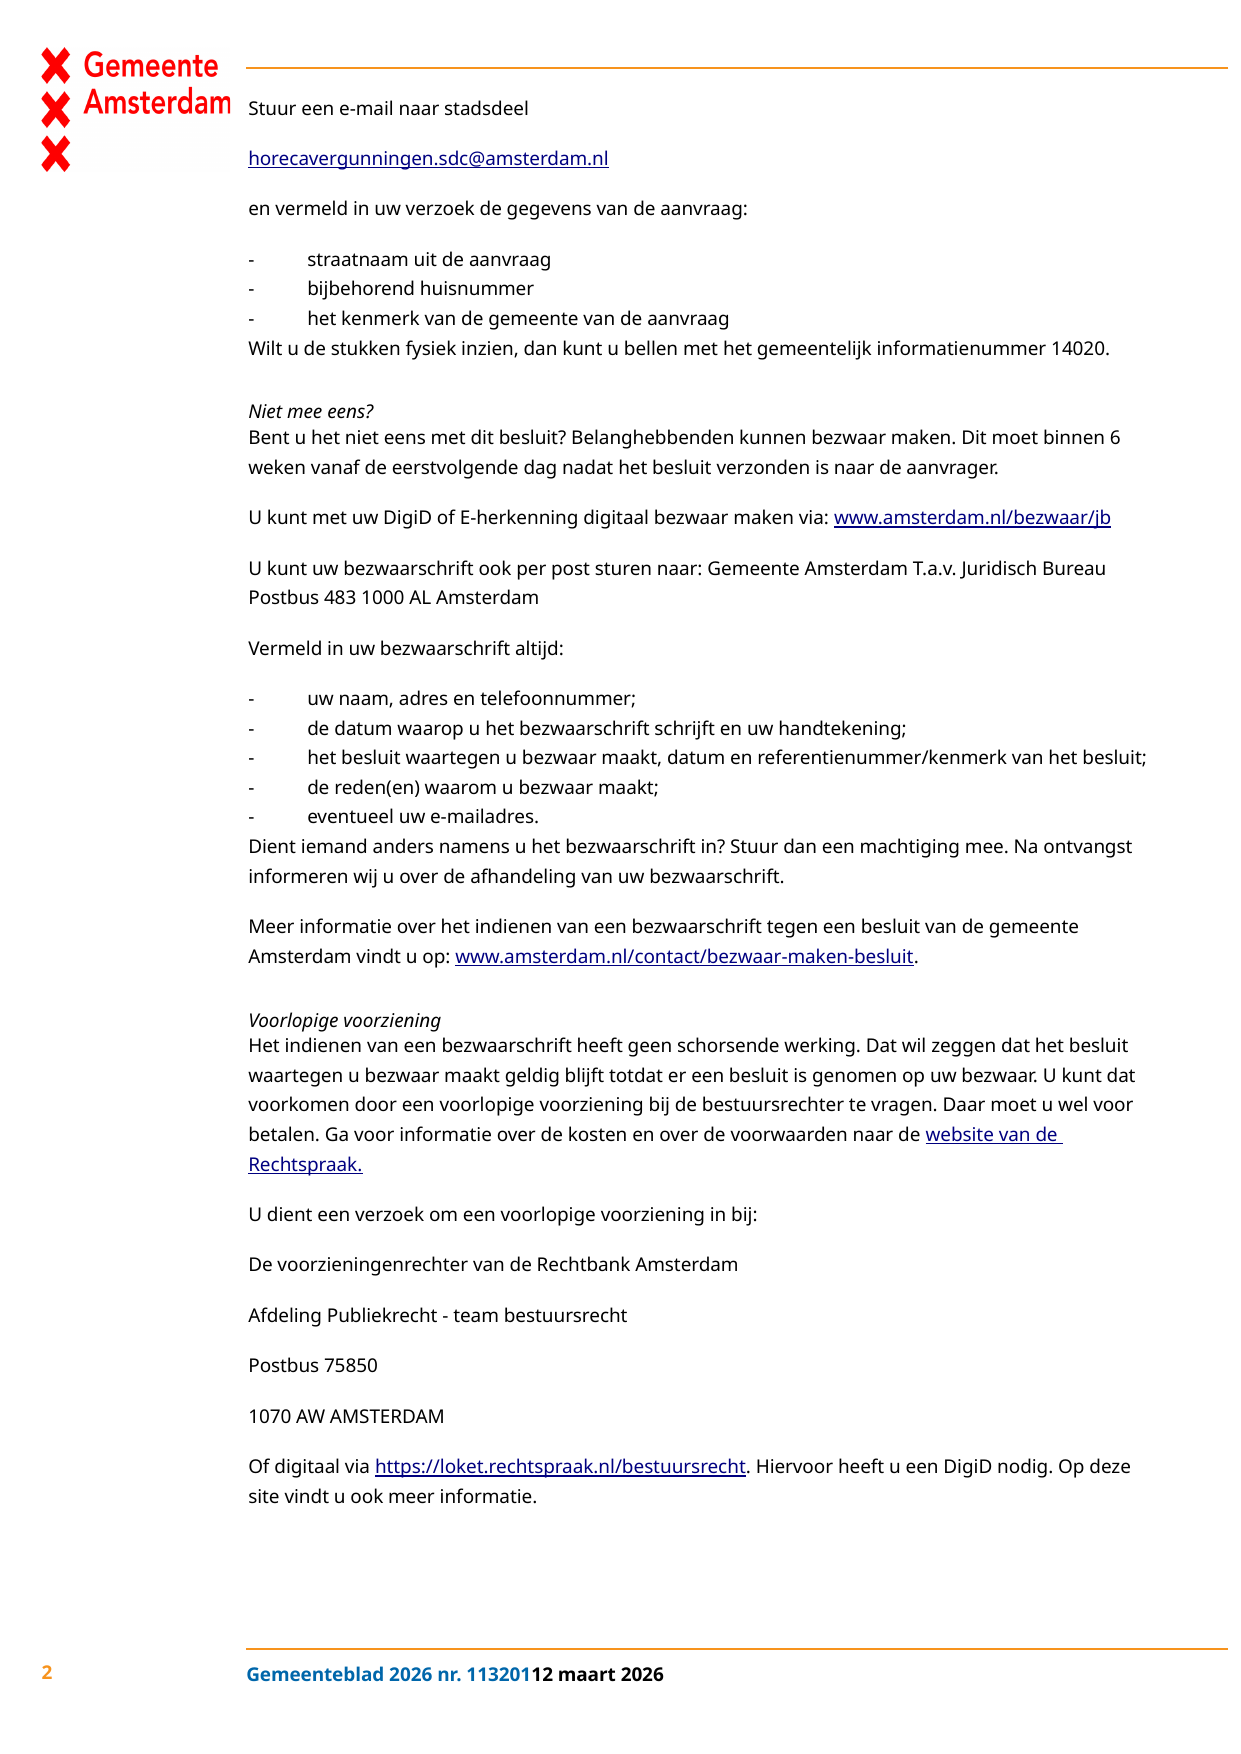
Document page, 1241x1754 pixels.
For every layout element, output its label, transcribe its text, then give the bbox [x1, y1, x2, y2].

text horecavergunningen.sdc@amsterdam.nl [248, 145, 1152, 171]
text U dient een verzoek om een voorlopige voorziening in bij: [248, 1201, 1152, 1227]
text Dient iemand anders namens u het bezwaarschrift in? Stuur dan een machtiging mee. Na ontvangst informeren wij u over de afhandeling van uw bezwaarschrift. [248, 833, 1152, 888]
text Postbus 75850 [248, 1352, 1152, 1378]
text De voorzieningenrechter van de Rechtbank Amsterdam [248, 1252, 1152, 1277]
text Stuur een e-mail naar stadsdeel [248, 95, 1152, 121]
text U kunt uw bezwaarschrift ook per post sturen naar: Gemeente Amsterdam T.a.v. Juridisch Bureau Postbus 483 1000 AL Amsterdam [248, 555, 1152, 610]
picture [41, 47, 231, 172]
list het kenmerk van de gemeente van de aanvraag [248, 305, 1152, 331]
text Meer informatie over het indienen van een bezwaarschrift tegen een besluit van de gemeente Amsterdam vindt u op: www.amsterdam.nl/contact/bezwaar-maken-besluit. [248, 913, 1152, 968]
text 1070 AW AMSTERDAM [248, 1403, 1152, 1429]
list bijbehorend huisnummer [248, 276, 1152, 301]
text Vermeld in uw bezwaarschrift altijd: [248, 635, 1152, 661]
text Wilt u de stukken fysiek inzien, dan kunt u bellen met het gemeentelijk informatienummer 14020. [248, 335, 1152, 361]
text Voorlopige voorziening [248, 1007, 1152, 1032]
list het besluit waartegen u bezwaar maakt, datum en referentienummer/kenmerk van het besluit; [248, 744, 1152, 770]
text U kunt met uw DigiD of E-herkenning digitaal bezwaar maken via: www.amsterdam.nl/bezwaar/jb [248, 504, 1152, 530]
list eventueel uw e-mailadres. [248, 804, 1152, 829]
list de datum waarop u het bezwaarschrift schrijft en uw handtekening; [248, 715, 1152, 741]
list straatnaam uit de aanvraag [248, 246, 1152, 272]
list de reden(en) waarom u bezwaar maakt; [248, 774, 1152, 800]
text Bent u het niet eens met dit besluit? Belanghebbenden kunnen bezwaar maken. Dit moet binnen 6 weken vanaf de eerstvolgende dag nadat het besluit verzonden is naar de aanvrager. [248, 424, 1152, 480]
text Het indienen van een bezwaarschrift heeft geen schorsende werking. Dat wil zeggen dat het besluit waartegen u bezwaar maakt geldig blijft totdat er een besluit is genomen op uw bezwaar. U kunt dat voorkomen door een voorlopige voorziening bij de bestuursrechter te vragen. Daar moet u wel voor betalen. Ga voor informatie over de kosten en over de voorwaarden naar de website van de Rechtspraak. [248, 1032, 1152, 1177]
list uw naam, adres en telefoonnummer; [248, 685, 1152, 711]
text Afdeling Publiekrecht - team bestuursrecht [248, 1302, 1152, 1328]
text en vermeld in uw verzoek de gegevens van de aanvraag: [248, 196, 1152, 221]
text Of digitaal via https://loket.rechtspraak.nl/bestuursrecht. Hiervoor heeft u een DigiD nodig. Op deze site vindt u ook meer informatie. [248, 1453, 1152, 1509]
text Niet mee eens? [248, 399, 1152, 424]
